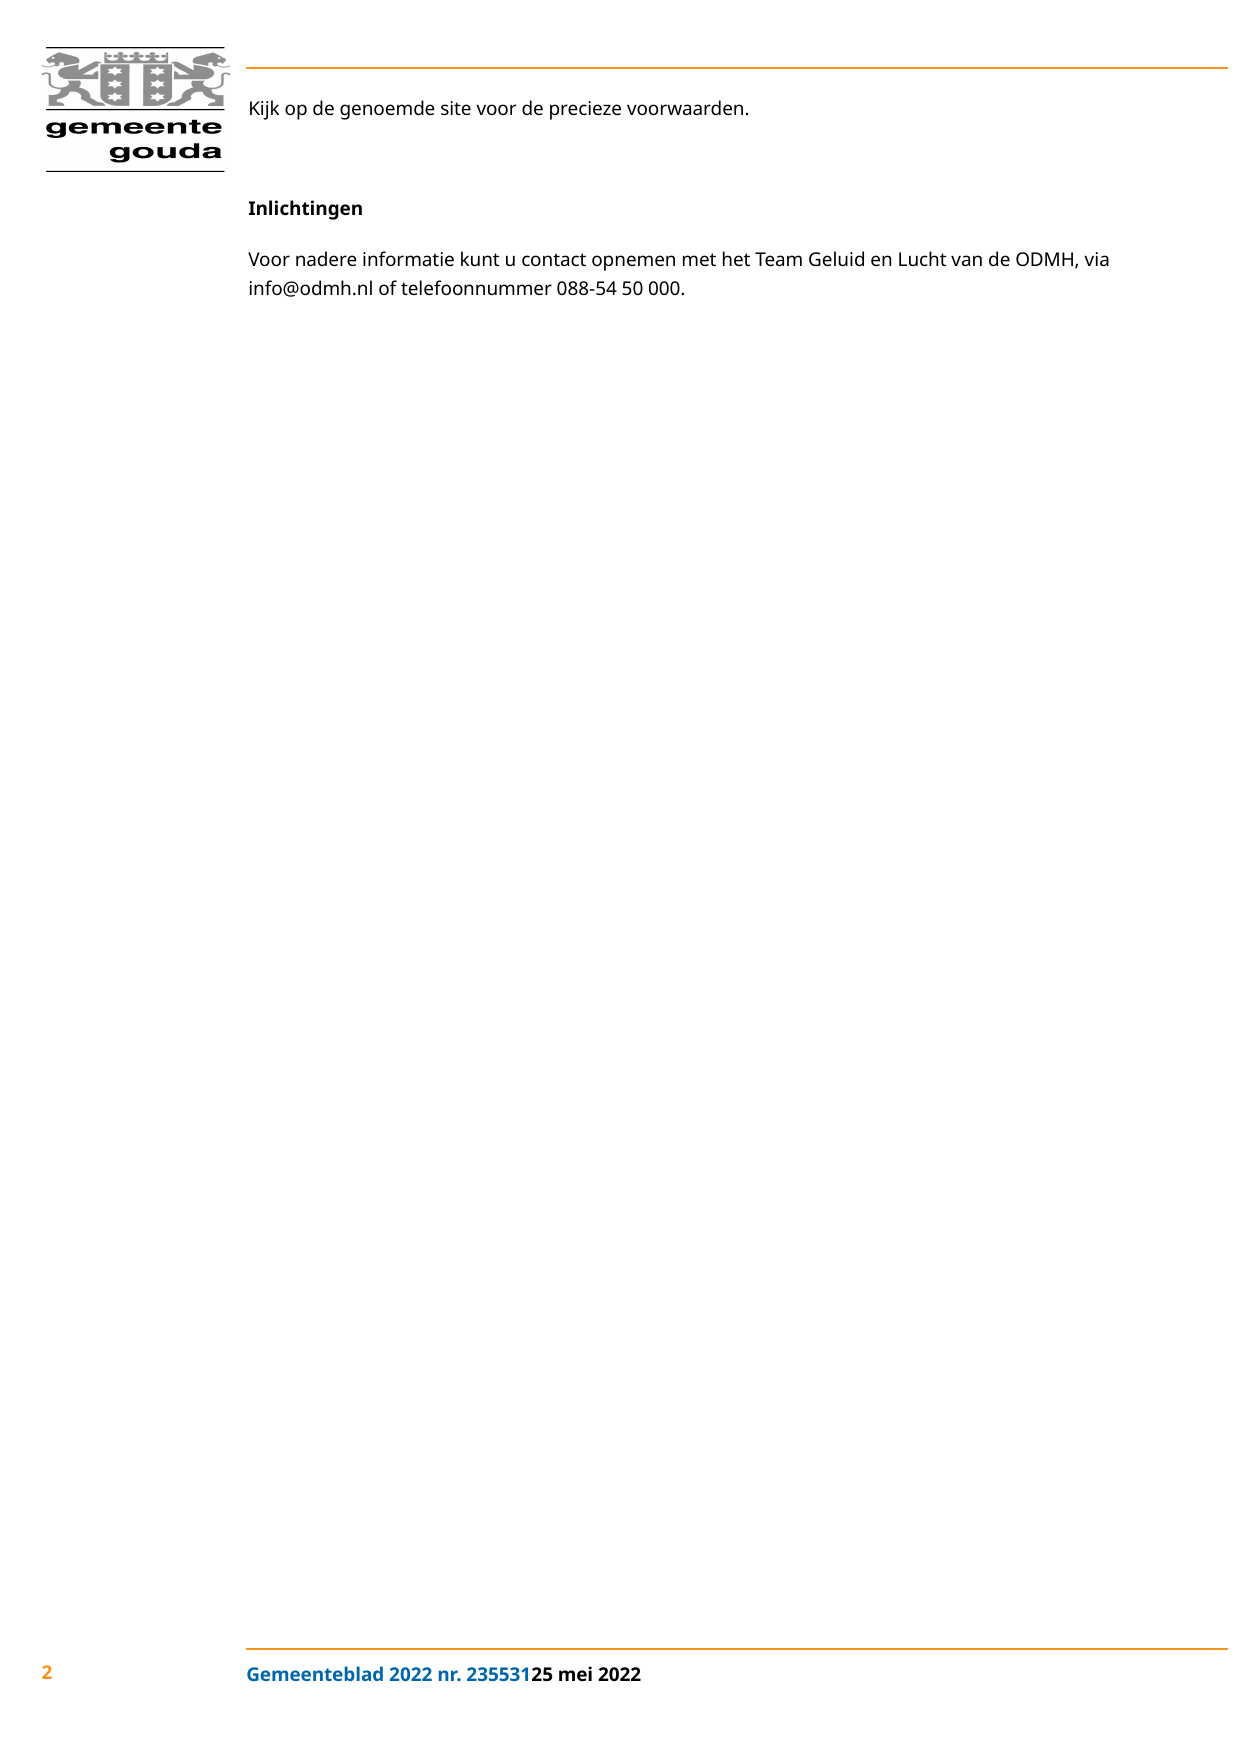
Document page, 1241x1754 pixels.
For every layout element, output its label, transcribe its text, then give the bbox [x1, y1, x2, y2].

text Voor nadere informatie kunt u contact opnemen met het Team Geluid en Lucht van de ODMH, via info@odmh.nl of telefoonnummer 088-54 50 000. [248, 246, 1152, 301]
text Kijk op de genoemde site voor de precieze voorwaarden. [248, 95, 1152, 121]
text Inlichtingen [248, 196, 1152, 221]
picture [41, 47, 231, 172]
